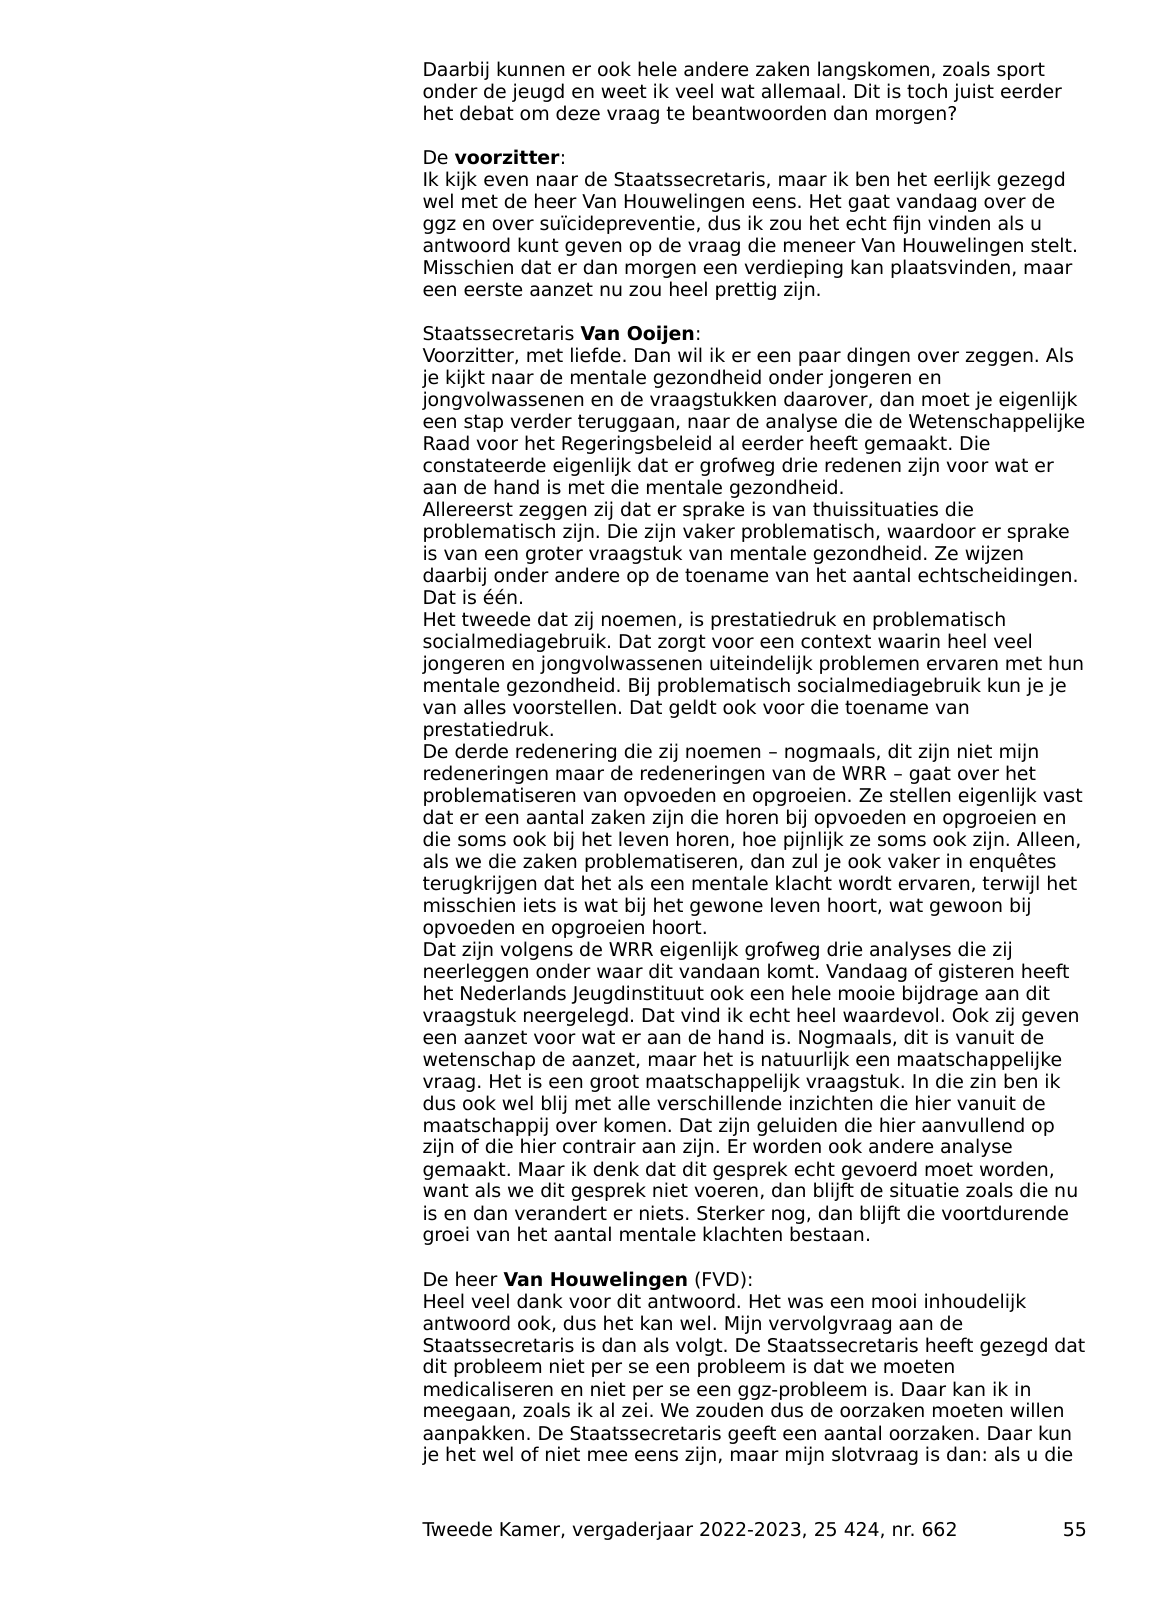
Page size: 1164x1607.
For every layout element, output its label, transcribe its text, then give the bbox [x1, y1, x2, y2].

text Allereerst zeggen zij dat er sprake is van thuissituaties die problematisch zijn. Die zijn vaker problematisch, waardoor er sprake is van een groter vraagstuk van mentale gezondheid. Ze wijzen daarbij onder andere op de toename van het aantal echtscheidingen. Dat is één. [422, 499, 1087, 609]
text De heer Van Houwelingen (FVD): [422, 1268, 1087, 1291]
text Dat zijn volgens de WRR eigenlijk grofweg drie analyses die zij neerleggen onder waar dit vandaan komt. Vandaag of gisteren heeft het Nederlands Jeugdinstituut ook een hele mooie bijdrage aan dit vraagstuk neergelegd. Dat vind ik echt heel waardevol. Ook zij geven een aanzet voor wat er aan de hand is. Nogmaals, dit is vanuit de wetenschap de aanzet, maar het is natuurlijk een maatschappelijke vraag. Het is een groot maatschappelijk vraagstuk. In die zin ben ik dus ook wel blij met alle verschillende inzichten die hier vanuit de maatschappij over komen. Dat zijn geluiden die hier aanvullend op zijn of die hier contrair aan zijn. Er worden ook andere analyse gemaakt. Maar ik denk dat dit gesprek echt gevoerd moet worden, want als we dit gesprek niet voeren, dan blijft de situatie zoals die nu is en dan verandert er niets. Sterker nog, dan blijft die voortdurende groei van het aantal mentale klachten bestaan. [422, 939, 1087, 1246]
text De derde redenering die zij noemen – nogmaals, dit zijn niet mijn redeneringen maar de redeneringen van de WRR – gaat over het problematiseren van opvoeden en opgroeien. Ze stellen eigenlijk vast dat er een aantal zaken zijn die horen bij opvoeden en opgroeien en die soms ook bij het leven horen, hoe pijnlijk ze soms ook zijn. Alleen, als we die zaken problematiseren, dan zul je ook vaker in enquêtes terugkrijgen dat het als een mentale klacht wordt ervaren, terwijl het misschien iets is wat bij het gewone leven hoort, wat gewoon bij opvoeden en opgroeien hoort. [422, 741, 1087, 939]
text Heel veel dank voor dit antwoord. Het was een mooi inhoudelijk antwoord ook, dus het kan wel. Mijn vervolgvraag aan de Staatssecretaris is dan als volgt. De Staatssecretaris heeft gezegd dat dit probleem niet per se een probleem is dat we moeten medicaliseren en niet per se een ggz-probleem is. Daar kan ik in meegaan, zoals ik al zei. We zouden dus de oorzaken moeten willen aanpakken. De Staatssecretaris geeft een aantal oorzaken. Daar kun je het wel of niet mee eens zijn, maar mijn slotvraag is dan: als u die [422, 1291, 1087, 1466]
text Staatssecretaris Van Ooijen: [422, 323, 1087, 345]
text Voorzitter, met liefde. Dan wil ik er een paar dingen over zeggen. Als je kijkt naar de mentale gezondheid onder jongeren en jongvolwassenen en de vraagstukken daarover, dan moet je eigenlijk een stap verder teruggaan, naar de analyse die de Wetenschappelijke Raad voor het Regeringsbeleid al eerder heeft gemaakt. Die constateerde eigenlijk dat er grofweg drie redenen zijn voor wat er aan de hand is met die mentale gezondheid. [422, 345, 1087, 499]
text Daarbij kunnen er ook hele andere zaken langskomen, zoals sport onder de jeugd en weet ik veel wat allemaal. Dit is toch juist eerder het debat om deze vraag te beantwoorden dan morgen? [422, 59, 1087, 125]
text De voorzitter: [422, 147, 1087, 169]
text Het tweede dat zij noemen, is prestatiedruk en problematisch socialmediagebruik. Dat zorgt voor een context waarin heel veel jongeren en jongvolwassenen uiteindelijk problemen ervaren met hun mentale gezondheid. Bij problematisch socialmediagebruik kun je je van alles voorstellen. Dat geldt ook voor die toename van prestatiedruk. [422, 609, 1087, 741]
text Ik kijk even naar de Staatssecretaris, maar ik ben het eerlijk gezegd wel met de heer Van Houwelingen eens. Het gaat vandaag over de ggz en over suïcidepreventie, dus ik zou het echt fijn vinden als u antwoord kunt geven op de vraag die meneer Van Houwelingen stelt. Misschien dat er dan morgen een verdieping kan plaatsvinden, maar een eerste aanzet nu zou heel prettig zijn. [422, 169, 1087, 301]
